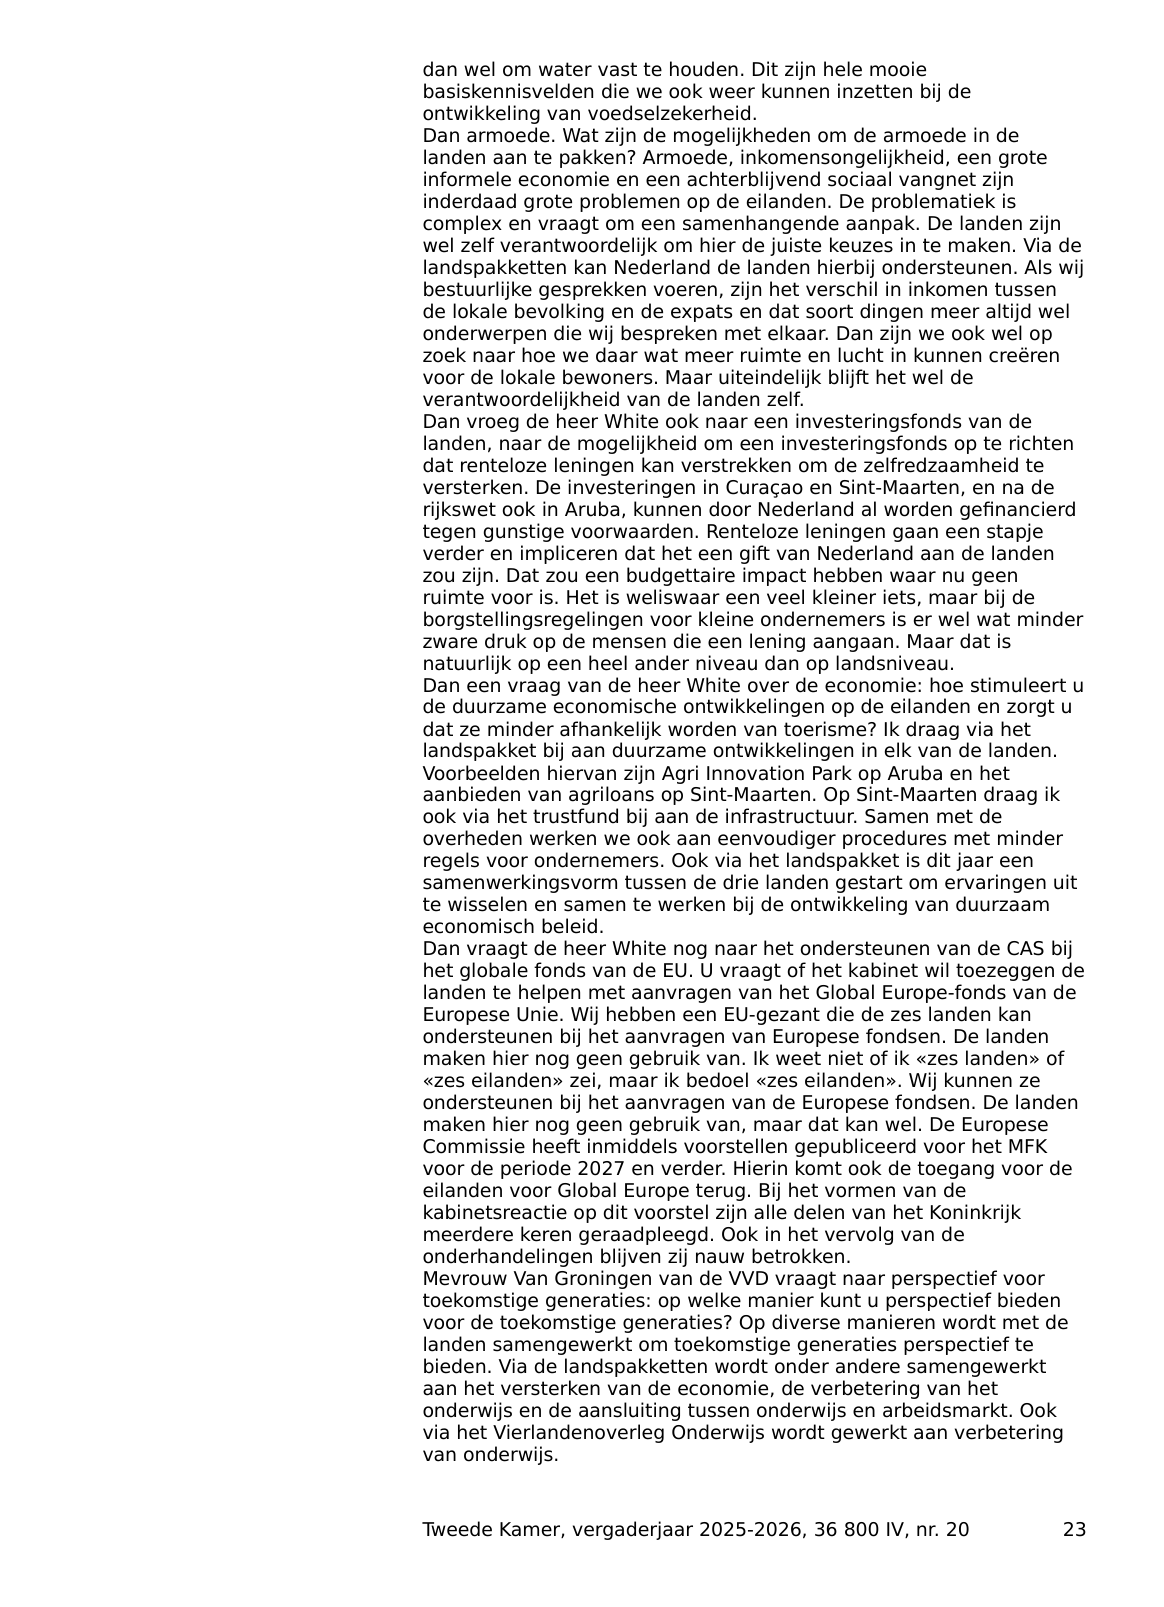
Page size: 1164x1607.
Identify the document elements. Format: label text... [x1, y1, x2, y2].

text Mevrouw Van Groningen van de VVD vraagt naar perspectief voor toekomstige generaties: op welke manier kunt u perspectief bieden voor de toekomstige generaties? Op diverse manieren wordt met de landen samengewerkt om toekomstige generaties perspectief te bieden. Via de landspakketten wordt onder andere samengewerkt aan het versterken van de economie, de verbetering van het onderwijs en de aansluiting tussen onderwijs en arbeidsmarkt. Ook via het Vierlandenoverleg Onderwijs wordt gewerkt aan verbetering van onderwijs. [422, 1268, 1087, 1466]
text Dan armoede. Wat zijn de mogelijkheden om de armoede in de landen aan te pakken? Armoede, inkomensongelijkheid, een grote informele economie en een achterblijvend sociaal vangnet zijn inderdaad grote problemen op de eilanden. De problematiek is complex en vraagt om een samenhangende aanpak. De landen zijn wel zelf verantwoordelijk om hier de juiste keuzes in te maken. Via de landspakketten kan Nederland de landen hierbij ondersteunen. Als wij bestuurlijke gesprekken voeren, zijn het verschil in inkomen tussen de lokale bevolking en de expats en dat soort dingen meer altijd wel onderwerpen die wij bespreken met elkaar. Dan zijn we ook wel op zoek naar hoe we daar wat meer ruimte en lucht in kunnen creëren voor de lokale bewoners. Maar uiteindelijk blijft het wel de verantwoordelijkheid van de landen zelf. [422, 125, 1087, 411]
text dan wel om water vast te houden. Dit zijn hele mooie basiskennisvelden die we ook weer kunnen inzetten bij de ontwikkeling van voedselzekerheid. [422, 59, 1087, 125]
text Dan een vraag van de heer White over de economie: hoe stimuleert u de duurzame economische ontwikkelingen op de eilanden en zorgt u dat ze minder afhankelijk worden van toerisme? Ik draag via het landspakket bij aan duurzame ontwikkelingen in elk van de landen. Voorbeelden hiervan zijn Agri Innovation Park op Aruba en het aanbieden van agriloans op Sint-Maarten. Op Sint-Maarten draag ik ook via het trustfund bij aan de infrastructuur. Samen met de overheden werken we ook aan eenvoudiger procedures met minder regels voor ondernemers. Ook via het landspakket is dit jaar een samenwerkingsvorm tussen de drie landen gestart om ervaringen uit te wisselen en samen te werken bij de ontwikkeling van duurzaam economisch beleid. [422, 674, 1087, 938]
text Dan vraagt de heer White nog naar het ondersteunen van de CAS bij het globale fonds van de EU. U vraagt of het kabinet wil toezeggen de landen te helpen met aanvragen van het Global Europe-fonds van de Europese Unie. Wij hebben een EU-gezant die de zes landen kan ondersteunen bij het aanvragen van Europese fondsen. De landen maken hier nog geen gebruik van. Ik weet niet of ik «zes landen» of «zes eilanden» zei, maar ik bedoel «zes eilanden». Wij kunnen ze ondersteunen bij het aanvragen van de Europese fondsen. De landen maken hier nog geen gebruik van, maar dat kan wel. De Europese Commissie heeft inmiddels voorstellen gepubliceerd voor het MFK voor de periode 2027 en verder. Hierin komt ook de toegang voor de eilanden voor Global Europe terug. Bij het vormen van de kabinetsreactie op dit voorstel zijn alle delen van het Koninkrijk meerdere keren geraadpleegd. Ook in het vervolg van de onderhandelingen blijven zij nauw betrokken. [422, 938, 1087, 1268]
text Dan vroeg de heer White ook naar een investeringsfonds van de landen, naar de mogelijkheid om een investeringsfonds op te richten dat renteloze leningen kan verstrekken om de zelfredzaamheid te versterken. De investeringen in Curaçao en Sint-Maarten, en na de rijkswet ook in Aruba, kunnen door Nederland al worden gefinancierd tegen gunstige voorwaarden. Renteloze leningen gaan een stapje verder en impliceren dat het een gift van Nederland aan de landen zou zijn. Dat zou een budgettaire impact hebben waar nu geen ruimte voor is. Het is weliswaar een veel kleiner iets, maar bij de borgstellingsregelingen voor kleine ondernemers is er wel wat minder zware druk op de mensen die een lening aangaan. Maar dat is natuurlijk op een heel ander niveau dan op landsniveau. [422, 411, 1087, 674]
